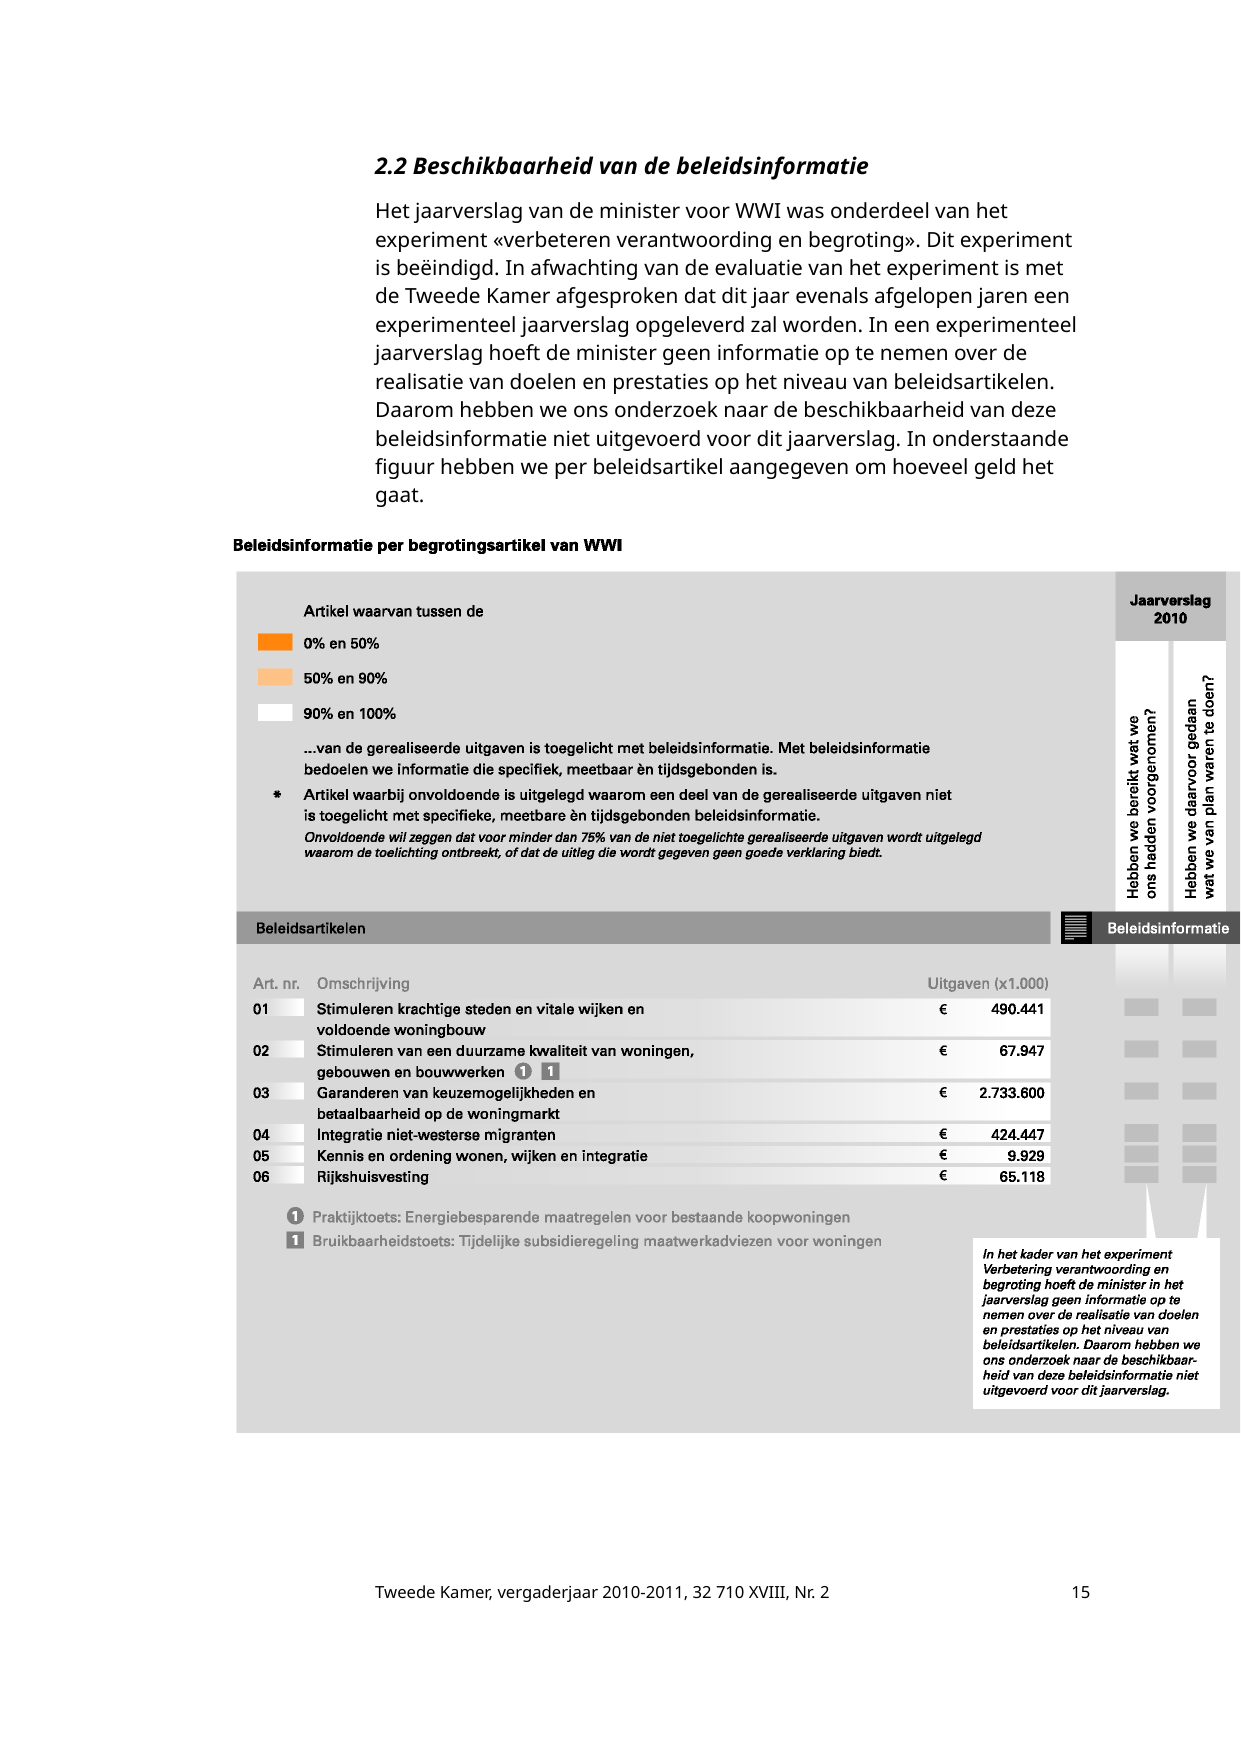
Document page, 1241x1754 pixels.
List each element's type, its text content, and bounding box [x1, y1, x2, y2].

picture [233, 539, 1241, 1433]
subtitle 2.2 Beschikbaarheid van de beleidsinformatie [375, 150, 1090, 181]
text Het jaarverslag van de minister voor WWI was onderdeel van het experiment «verbeteren verantwoording en begroting». Dit experiment is beëindigd. In afwachting van de evaluatie van het experiment is met de Tweede Kamer afgesproken dat dit jaar evenals afgelopen jaren een experimenteel jaarverslag opgeleverd zal worden. In een experimenteel jaarverslag hoeft de minister geen informatie op te nemen over de realisatie van doelen en prestaties op het niveau van beleidsartikelen. Daarom hebben we ons onderzoek naar de beschikbaarheid van deze beleidsinformatie niet uitgevoerd voor dit jaarverslag. In onderstaande figuur hebben we per beleidsartikel aangegeven om hoeveel geld het gaat. [375, 196, 1090, 509]
